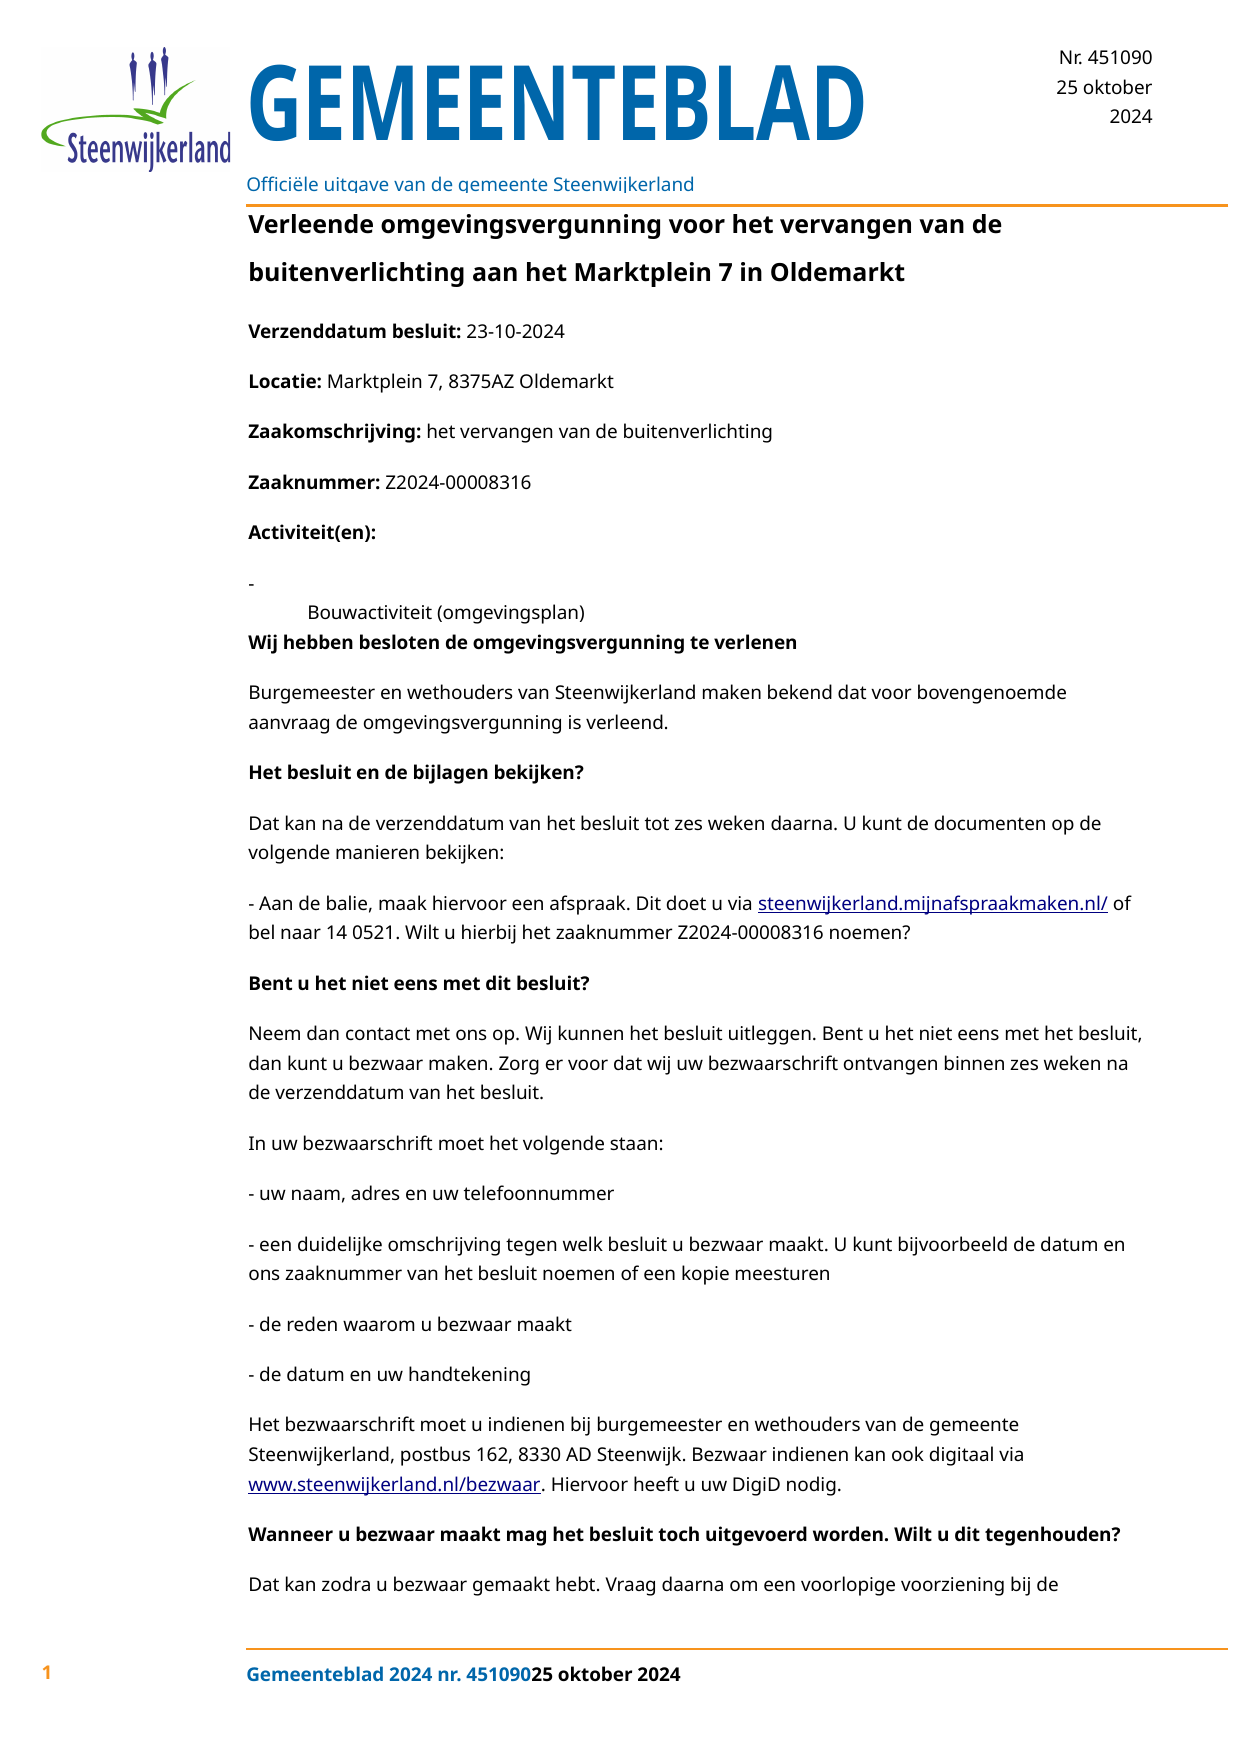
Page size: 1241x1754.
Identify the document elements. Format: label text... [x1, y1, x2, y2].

text Neem dan contact met ons op. Wij kunnen het besluit uitleggen. Bent u het niet eens met het besluit, dan kunt u bezwaar maken. Zorg er voor dat wij uw bezwaarschrift ontvangen binnen zes weken na de verzenddatum van het besluit. [248, 1020, 1152, 1105]
text Verleende omgevingsvergunning voor het vervangen van de buitenverlichting aan het Marktplein 7 in Oldemarkt [248, 207, 1152, 288]
text Wanneer u bezwaar maakt mag het besluit toch uitgevoerd worden. Wilt u dit tegenhouden? [248, 1521, 1152, 1547]
text Het besluit en de bijlagen bekijken? [248, 759, 1152, 785]
text Zaakomschrijving: het vervangen van de buitenverlichting [248, 419, 1152, 444]
text Wij hebben besloten de omgevingsvergunning te verlenen [248, 629, 1152, 655]
text Burgemeester en wethouders van Steenwijkerland maken bekend dat voor bovengenoemde aanvraag de omgevingsvergunning is verleend. [248, 679, 1152, 735]
text Dat kan zodra u bezwaar gemaakt hebt. Vraag daarna om een voorlopige voorziening bij de [248, 1572, 1152, 1597]
text - de reden waarom u bezwaar maakt [248, 1311, 1152, 1337]
list Bouwactiviteit (omgevingsplan) [248, 599, 1152, 625]
text Locatie: Marktplein 7, 8375AZ Oldemarkt [248, 368, 1152, 394]
text Bent u het niet eens met dit besluit? [248, 970, 1152, 996]
text Zaaknummer: Z2024-00008316 [248, 469, 1152, 495]
text In uw bezwaarschrift moet het volgende staan: [248, 1130, 1152, 1156]
text - uw naam, adres en uw telefoonnummer [248, 1180, 1152, 1206]
text Het bezwaarschrift moet u indienen bij burgemeester en wethouders van de gemeente Steenwijkerland, postbus 162, 8330 AD Steenwijk. Bezwaar indienen kan ook digitaal via www.steenwijkerland.nl/bezwaar. Hiervoor heeft u uw DigiD nodig. [248, 1412, 1152, 1497]
text Activiteit(en): [248, 519, 1152, 545]
text Dat kan na de verzenddatum van het besluit tot zes weken daarna. U kunt de documenten op de volgende manieren bekijken: [248, 810, 1152, 865]
picture [41, 47, 231, 172]
text - Aan de balie, maak hiervoor een afspraak. Dit doet u via steenwijkerland.mijnafspraakmaken.nl/ of bel naar 14 0521. Wilt u hierbij het zaaknummer Z2024-00008316 noemen? [248, 890, 1152, 945]
text Verzenddatum besluit: 23-10-2024 [248, 318, 1152, 344]
text - de datum en uw handtekening [248, 1361, 1152, 1387]
text - een duidelijke omschrijving tegen welk besluit u bezwaar maakt. U kunt bijvoorbeeld de datum en ons zaaknummer van het besluit noemen of een kopie meesturen [248, 1231, 1152, 1286]
